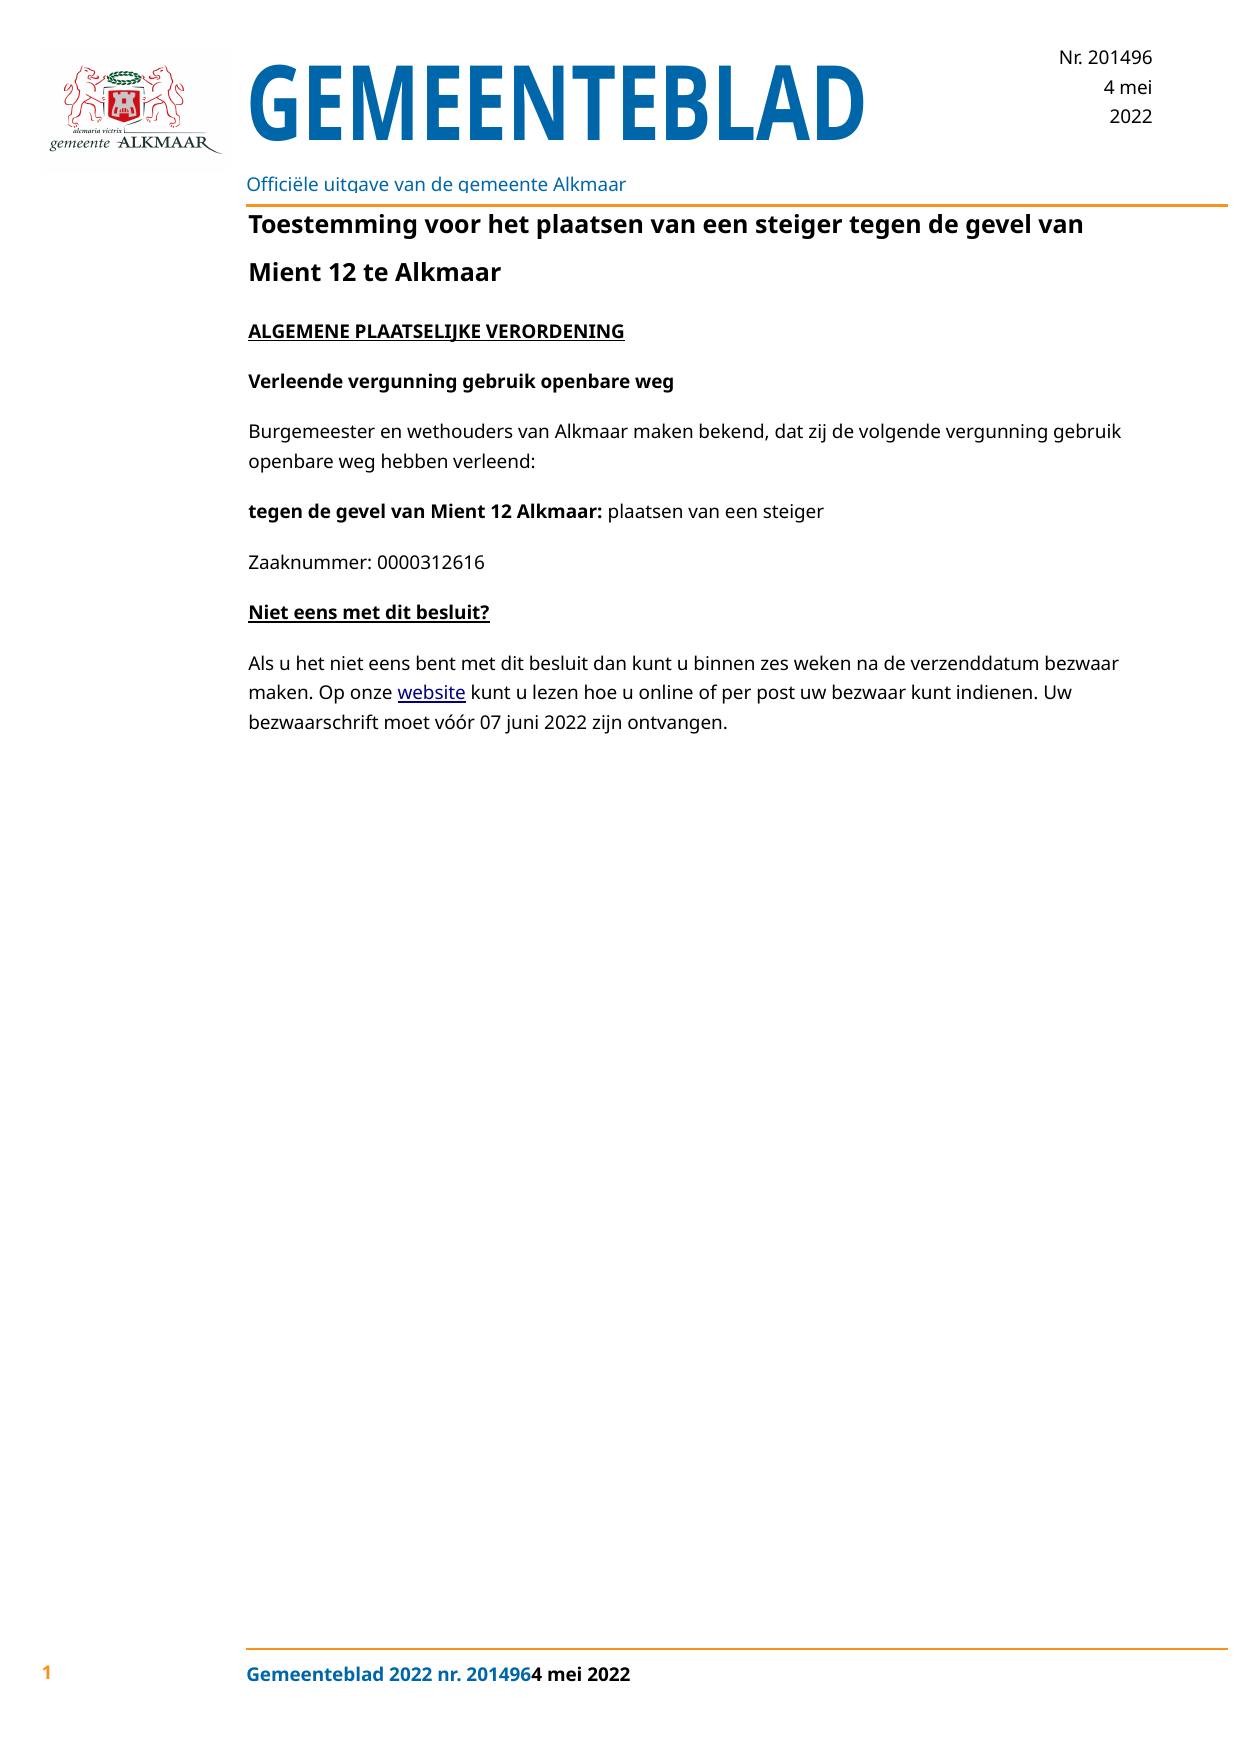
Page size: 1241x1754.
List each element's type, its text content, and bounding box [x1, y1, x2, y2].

text tegen de gevel van Mient 12 Alkmaar: plaatsen van een steiger [248, 499, 1152, 524]
text Als u het niet eens bent met dit besluit dan kunt u binnen zes weken na de verzenddatum bezwaar maken. Op onze website kunt u lezen hoe u online of per post uw bezwaar kunt indienen. Uw bezwaarschrift moet vóór 07 juni 2022 zijn ontvangen. [248, 650, 1152, 735]
text Burgemeester en wethouders van Alkmaar maken bekend, dat zij de volgende vergunning gebruik openbare weg hebben verleend: [248, 419, 1152, 474]
text Toestemming voor het plaatsen van een steiger tegen de gevel van Mient 12 te Alkmaar [248, 207, 1152, 288]
text Niet eens met dit besluit? [248, 599, 1152, 625]
text Zaaknummer: 0000312616 [248, 549, 1152, 575]
text Verleende vergunning gebruik openbare weg [248, 368, 1152, 394]
picture [41, 47, 231, 172]
text ALGEMENE PLAATSELIJKE VERORDENING [248, 318, 1152, 344]
